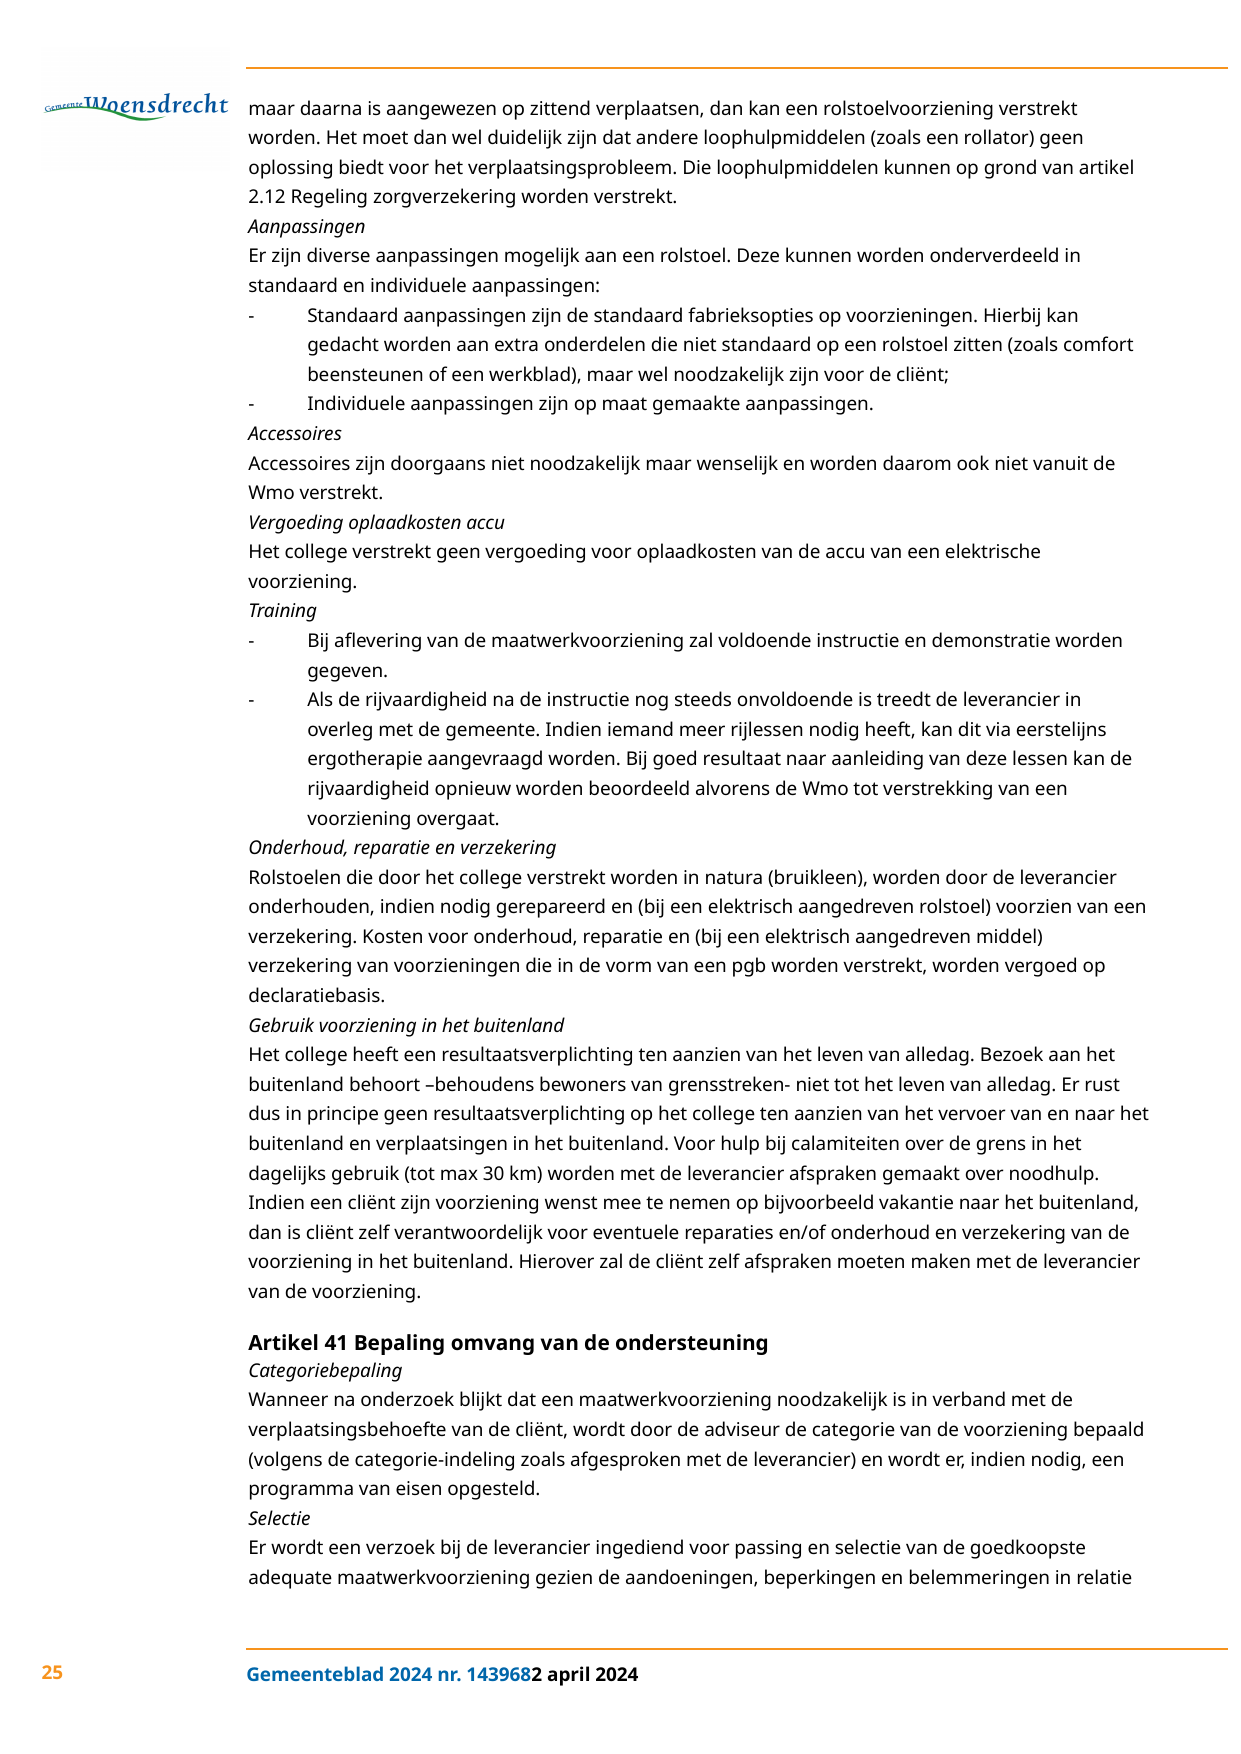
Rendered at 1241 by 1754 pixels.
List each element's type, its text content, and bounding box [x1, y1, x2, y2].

text Er wordt een verzoek bij de leverancier ingediend voor passing en selectie van de goedkoopste adequate maatwerkvoorziening gezien de aandoeningen, beperkingen en belemmeringen in relatie [248, 1534, 1152, 1590]
list Individuele aanpassingen zijn op maat gemaakte aanpassingen. [248, 391, 1152, 416]
text Accessoires [248, 420, 1152, 446]
text Artikel 41 Bepaling omvang van de ondersteuning [248, 1328, 1152, 1357]
picture [41, 47, 231, 172]
text Wanneer na onderzoek blijkt dat een maatwerkvoorziening noodzakelijk is in verband met de verplaatsingsbehoefte van de cliënt, wordt door de adviseur de categorie van de voorziening bepaald (volgens de categorie-indeling zoals afgesproken met de leverancier) en wordt er, indien nodig, een programma van eisen opgesteld. [248, 1387, 1152, 1501]
text Selectie [248, 1505, 1152, 1531]
text Het college verstrekt geen vergoeding voor oplaadkosten van de accu van een elektrische voorziening. [248, 538, 1152, 594]
list Standaard aanpassingen zijn de standaard fabrieksopties op voorzieningen. Hierbij kan gedacht worden aan extra onderdelen die niet standaard op een rolstoel zitten (zoals comfort beensteunen of een werkblad), maar wel noodzakelijk zijn voor de cliënt; [248, 302, 1152, 387]
text Vergoeding oplaadkosten accu [248, 509, 1152, 535]
list Bij aflevering van de maatwerkvoorziening zal voldoende instructie en demonstratie worden gegeven. [248, 627, 1152, 683]
text Categoriebepaling [248, 1357, 1152, 1383]
text Training [248, 598, 1152, 623]
text Gebruik voorziening in het buitenland [248, 1012, 1152, 1038]
text Onderhoud, reparatie en verzekering [248, 834, 1152, 860]
text maar daarna is aangewezen op zittend verplaatsen, dan kan een rolstoelvoorziening verstrekt worden. Het moet dan wel duidelijk zijn dat andere loophulpmiddelen (zoals een rollator) geen oplossing biedt voor het verplaatsingsprobleem. Die loophulpmiddelen kunnen op grond van artikel 2.12 Regeling zorgverzekering worden verstrekt. [248, 95, 1152, 209]
text Het college heeft een resultaatsverplichting ten aanzien van het leven van alledag. Bezoek aan het buitenland behoort –behoudens bewoners van grensstreken- niet tot het leven van alledag. Er rust dus in principe geen resultaatsverplichting op het college ten aanzien van het vervoer van en naar het buitenland en verplaatsingen in het buitenland. Voor hulp bij calamiteiten over de grens in het dagelijks gebruik (tot max 30 km) worden met de leverancier afspraken gemaakt over noodhulp. Indien een cliënt zijn voorziening wenst mee te nemen op bijvoorbeeld vakantie naar het buitenland, dan is cliënt zelf verantwoordelijk voor eventuele reparaties en/of onderhoud en verzekering van de voorziening in het buitenland. Hierover zal de cliënt zelf afspraken moeten maken met de leverancier van de voorziening. [248, 1041, 1152, 1304]
text Rolstoelen die door het college verstrekt worden in natura (bruikleen), worden door de leverancier onderhouden, indien nodig gerepareerd en (bij een elektrisch aangedreven rolstoel) voorzien van een verzekering. Kosten voor onderhoud, reparatie en (bij een elektrisch aangedreven middel) verzekering van voorzieningen die in de vorm van een pgb worden verstrekt, worden vergoed op declaratiebasis. [248, 864, 1152, 1008]
text Er zijn diverse aanpassingen mogelijk aan een rolstoel. Deze kunnen worden onderverdeeld in standaard en individuele aanpassingen: [248, 243, 1152, 298]
text Accessoires zijn doorgaans niet noodzakelijk maar wenselijk en worden daarom ook niet vanuit de Wmo verstrekt. [248, 450, 1152, 505]
text Aanpassingen [248, 213, 1152, 239]
list Als de rijvaardigheid na de instructie nog steeds onvoldoende is treedt de leverancier in overleg met de gemeente. Indien iemand meer rijlessen nodig heeft, kan dit via eerstelijns ergotherapie aangevraagd worden. Bij goed resultaat naar aanleiding van deze lessen kan de rijvaardigheid opnieuw worden beoordeeld alvorens de Wmo tot verstrekking van een voorziening overgaat. [248, 686, 1152, 831]
